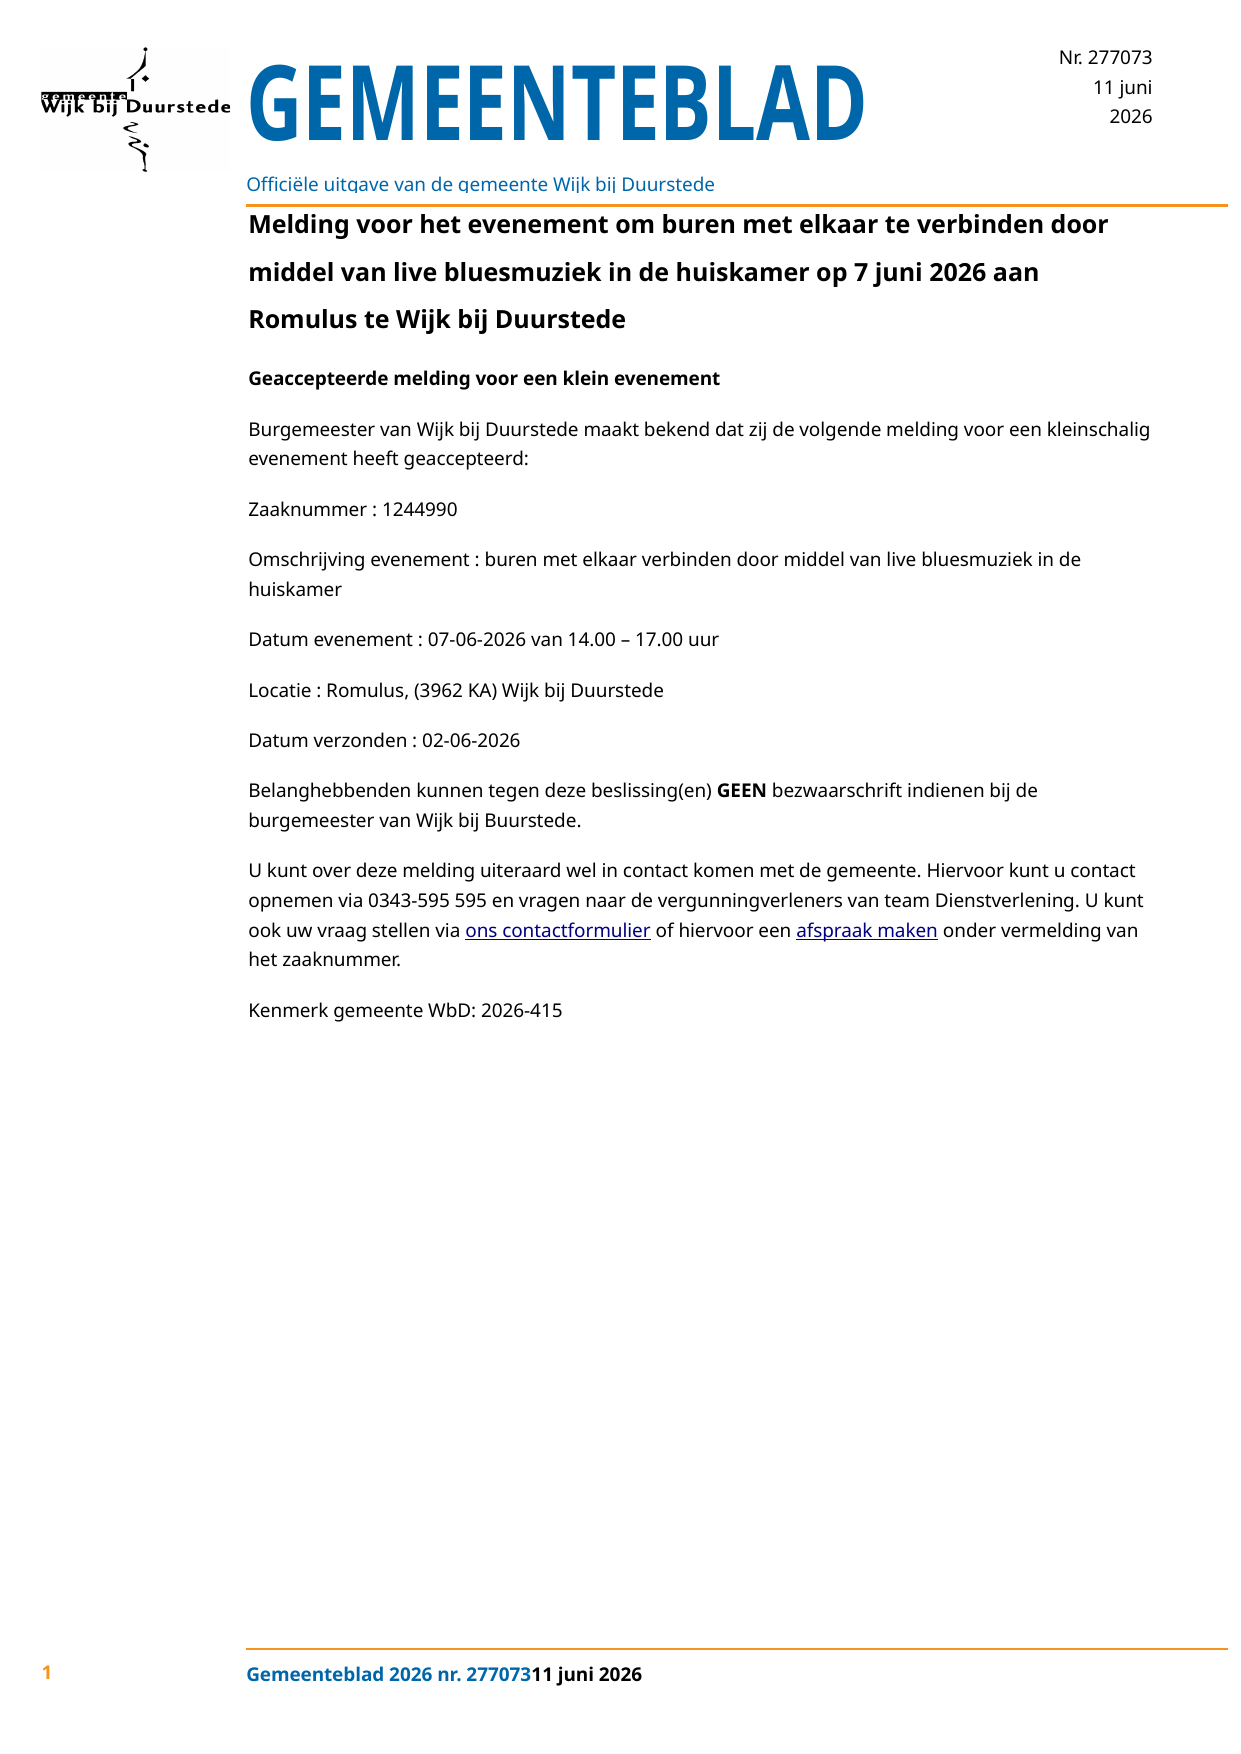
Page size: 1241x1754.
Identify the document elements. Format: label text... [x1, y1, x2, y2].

text Datum verzonden : 02-06-2026 [248, 727, 1152, 753]
text Geaccepteerde melding voor een klein evenement [248, 366, 1152, 391]
text Melding voor het evenement om buren met elkaar te verbinden door middel van live bluesmuziek in de huiskamer op 7 juni 2026 aan Romulus te Wijk bij Duurstede [248, 207, 1152, 336]
text Omschrijving evenement : buren met elkaar verbinden door middel van live bluesmuziek in de huiskamer [248, 546, 1152, 602]
text Kenmerk gemeente WbD: 2026-415 [248, 997, 1152, 1022]
text Burgemeester van Wijk bij Duurstede maakt bekend dat zij de volgende melding voor een kleinschalig evenement heeft geaccepteerd: [248, 416, 1152, 471]
picture [41, 47, 231, 172]
text Belanghebbenden kunnen tegen deze beslissing(en) GEEN bezwaarschrift indienen bij de burgemeester van Wijk bij Buurstede. [248, 778, 1152, 833]
text Datum evenement : 07-06-2026 van 14.00 – 17.00 uur [248, 626, 1152, 652]
text U kunt over deze melding uiteraard wel in contact komen met de gemeente. Hiervoor kunt u contact opnemen via 0343-595 595 en vragen naar de vergunningverleners van team Dienstverlening. U kunt ook uw vraag stellen via ons contactformulier of hiervoor een afspraak maken onder vermelding van het zaaknummer. [248, 858, 1152, 972]
text Zaaknummer : 1244990 [248, 496, 1152, 522]
text Locatie : Romulus, (3962 KA) Wijk bij Duurstede [248, 677, 1152, 702]
